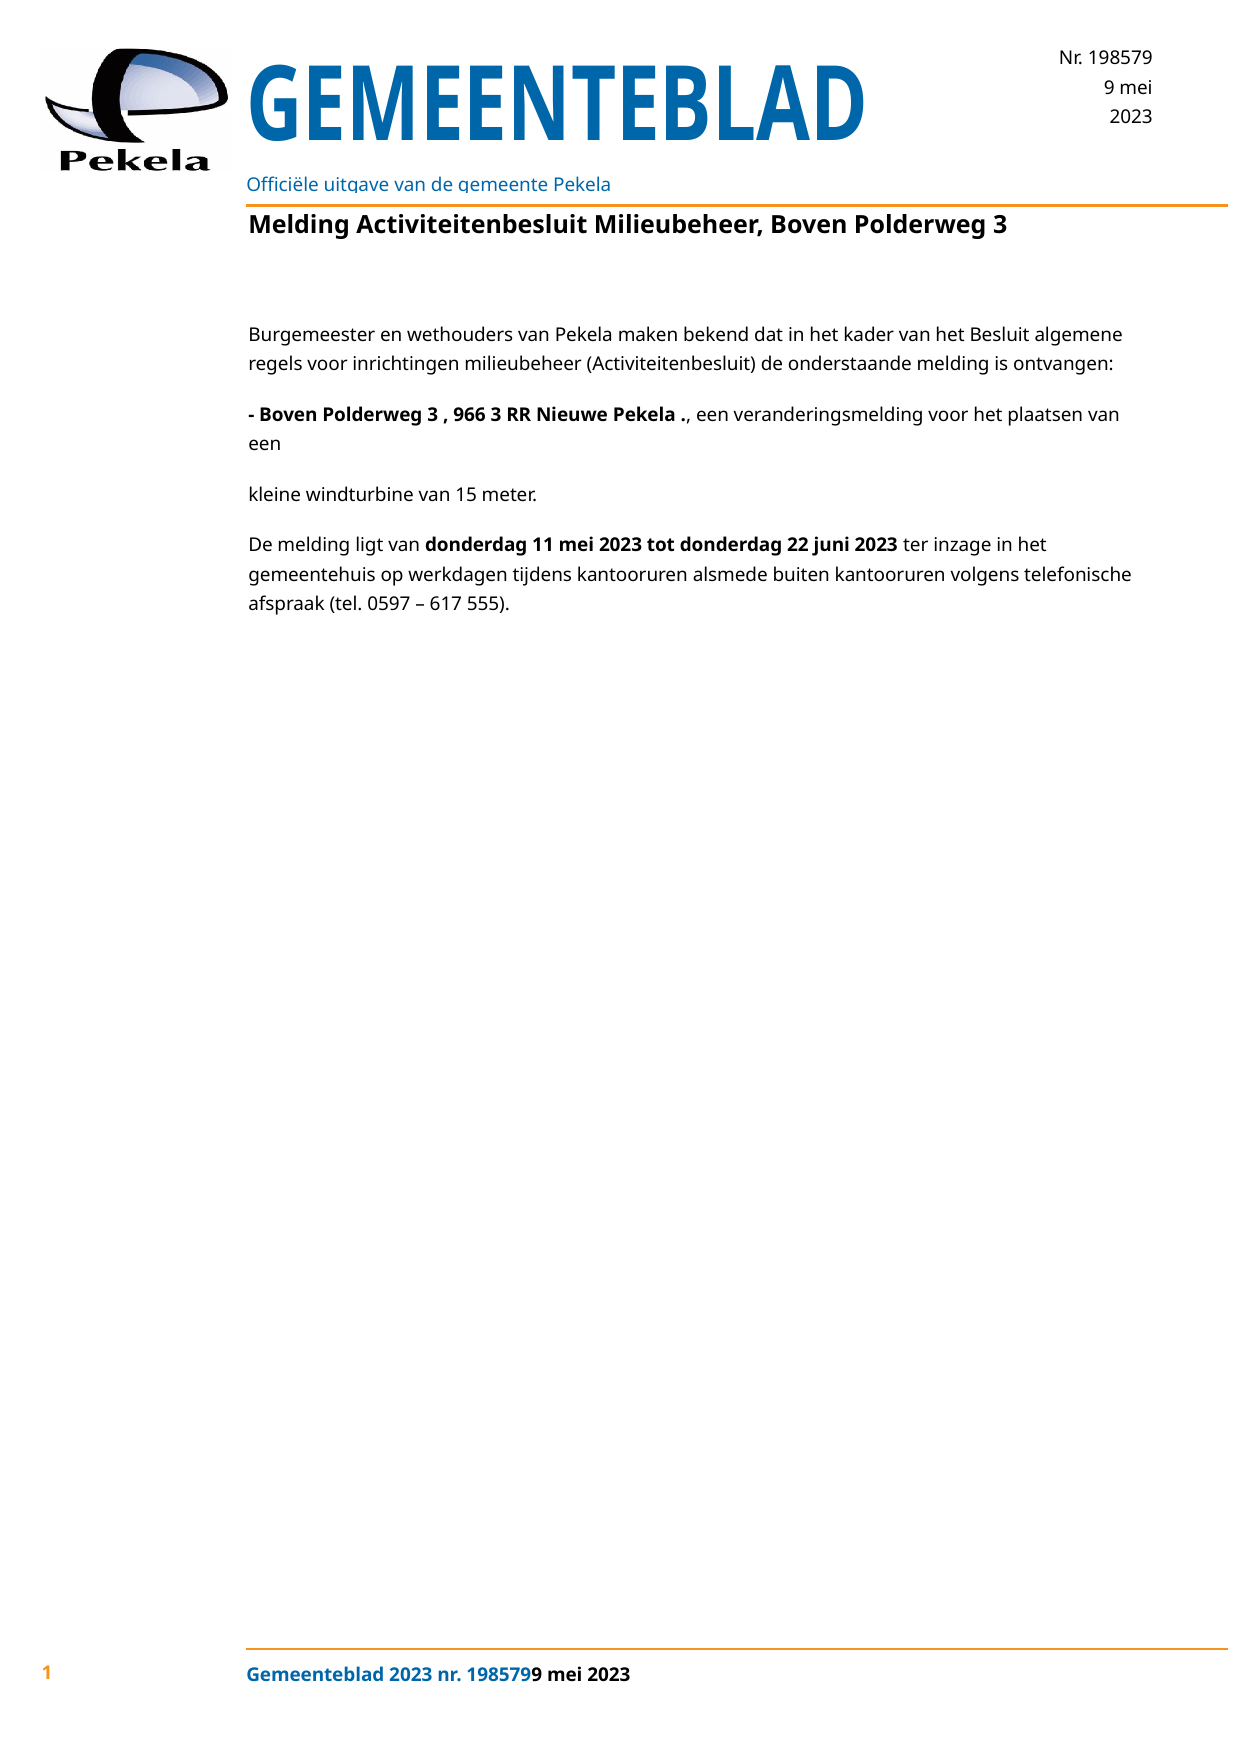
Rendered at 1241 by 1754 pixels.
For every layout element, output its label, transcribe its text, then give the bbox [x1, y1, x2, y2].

text Burgemeester en wethouders van Pekela maken bekend dat in het kader van het Besluit algemene regels voor inrichtingen milieubeheer (Activiteitenbesluit) de onderstaande melding is ontvangen: [248, 321, 1152, 376]
picture [41, 47, 231, 172]
text Melding Activiteitenbesluit Milieubeheer, Boven Polderweg 3 [248, 207, 1152, 241]
text - Boven Polderweg 3 , 966 3 RR Nieuwe Pekela ., een veranderingsmelding voor het plaatsen van een [248, 401, 1152, 456]
text kleine windturbine van 15 meter. [248, 481, 1152, 506]
text De melding ligt van donderdag 11 mei 2023 tot donderdag 22 juni 2023 ter inzage in het gemeentehuis op werkdagen tijdens kantooruren alsmede buiten kantooruren volgens telefonische afspraak (tel. 0597 – 617 555). [248, 531, 1152, 616]
